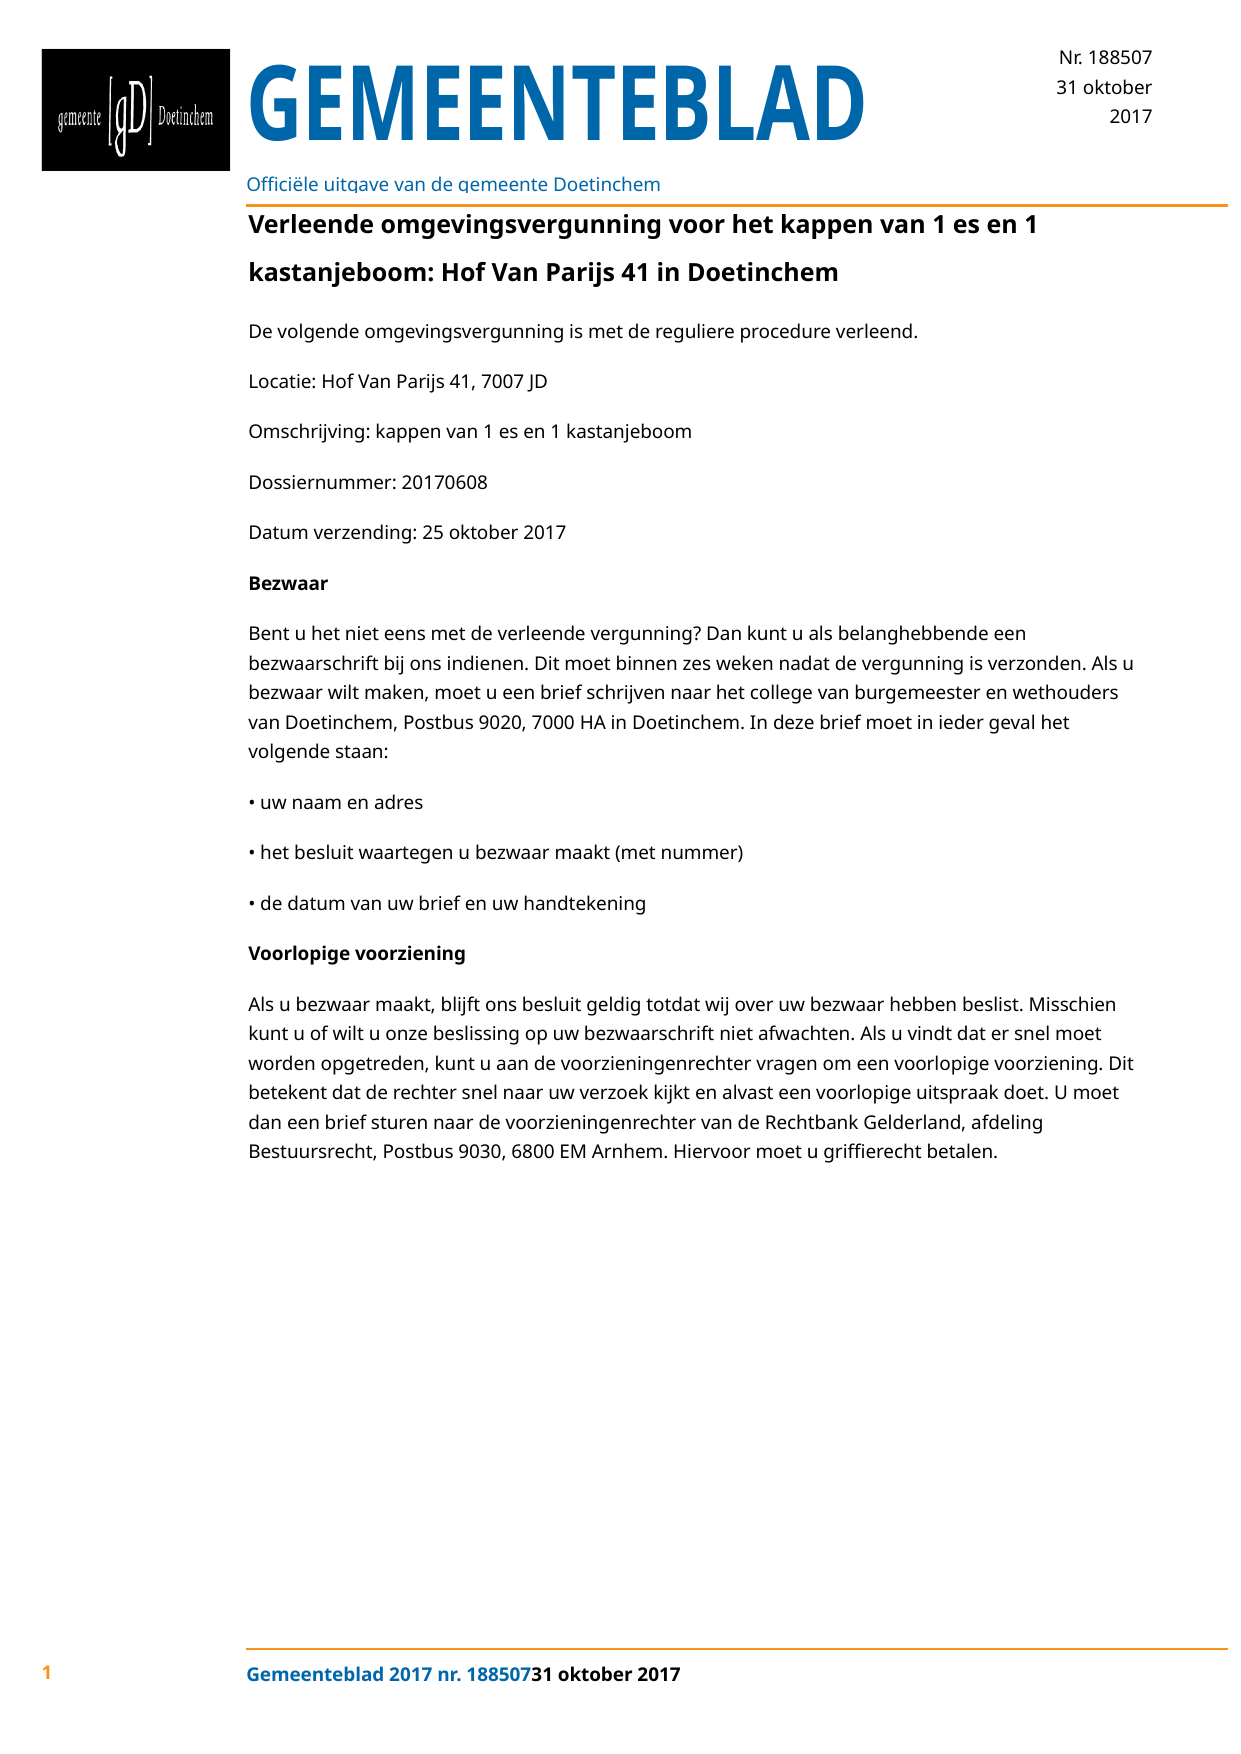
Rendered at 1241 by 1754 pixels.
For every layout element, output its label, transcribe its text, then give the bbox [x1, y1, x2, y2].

text Locatie: Hof Van Parijs 41, 7007 JD [248, 368, 1152, 394]
text Dossiernummer: 20170608 [248, 469, 1152, 495]
text Verleende omgevingsvergunning voor het kappen van 1 es en 1 kastanjeboom: Hof Van Parijs 41 in Doetinchem [248, 207, 1152, 288]
text Omschrijving: kappen van 1 es en 1 kastanjeboom [248, 419, 1152, 444]
picture [41, 47, 231, 172]
text Datum verzending: 25 oktober 2017 [248, 519, 1152, 545]
text Bent u het niet eens met de verleende vergunning? Dan kunt u als belanghebbende een bezwaarschrift bij ons indienen. Dit moet binnen zes weken nadat de vergunning is verzonden. Als u bezwaar wilt maken, moet u een brief schrijven naar het college van burgemeester en wethouders van Doetinchem, Postbus 9020, 7000 HA in Doetinchem. In deze brief moet in ieder geval het volgende staan: [248, 620, 1152, 764]
text Als u bezwaar maakt, blijft ons besluit geldig totdat wij over uw bezwaar hebben beslist. Misschien kunt u of wilt u onze beslissing op uw bezwaarschrift niet afwachten. Als u vindt dat er snel moet worden opgetreden, kunt u aan de voorzieningenrechter vragen om een voorlopige voorziening. Dit betekent dat de rechter snel naar uw verzoek kijkt en alvast een voorlopige uitspraak doet. U moet dan een brief sturen naar de voorzieningenrechter van de Rechtbank Gelderland, afdeling Bestuursrecht, Postbus 9030, 6800 EM Arnhem. Hiervoor moet u griffierecht betalen. [248, 991, 1152, 1164]
text De volgende omgevingsvergunning is met de reguliere procedure verleend. [248, 318, 1152, 344]
text Bezwaar [248, 570, 1152, 596]
text Voorlopige voorziening [248, 940, 1152, 966]
text • uw naam en adres [248, 789, 1152, 815]
text • het besluit waartegen u bezwaar maakt (met nummer) [248, 839, 1152, 865]
text • de datum van uw brief en uw handtekening [248, 890, 1152, 916]
